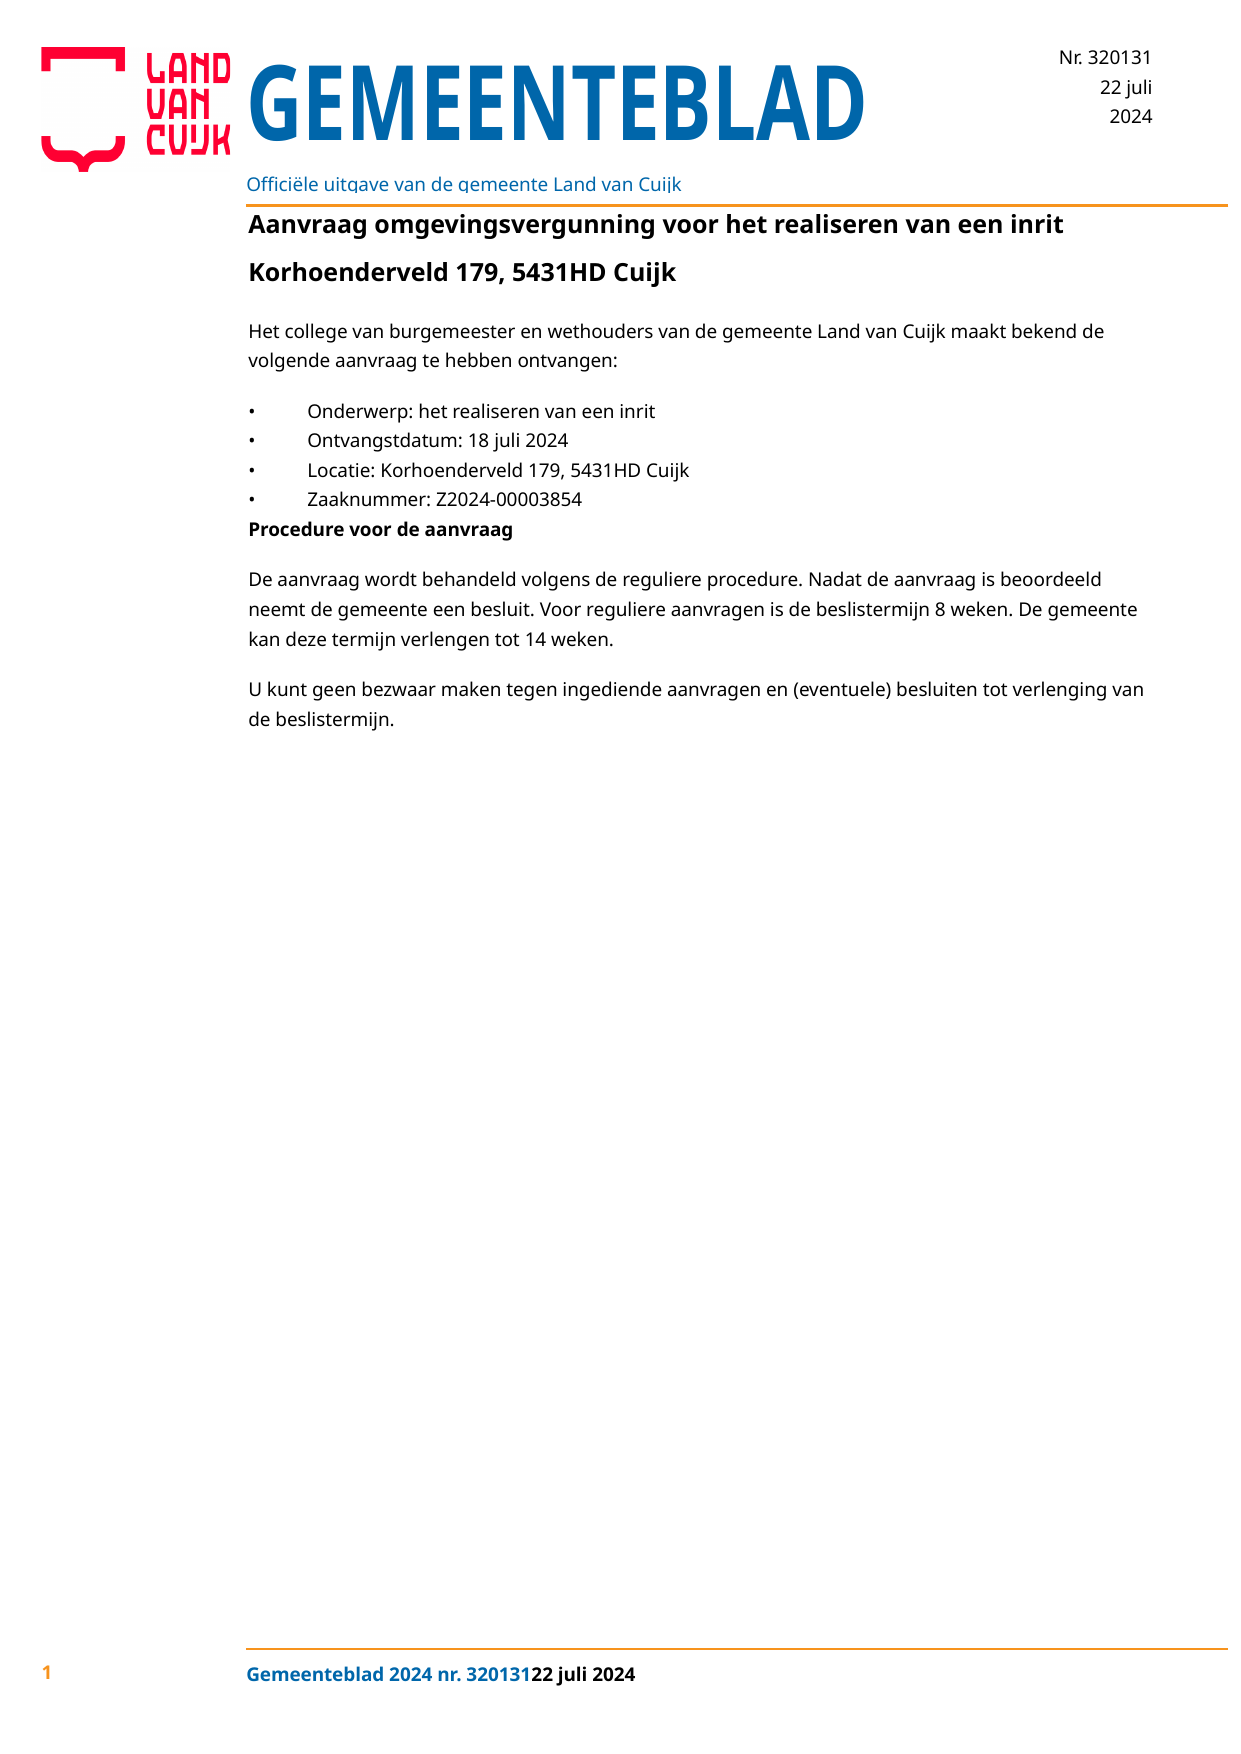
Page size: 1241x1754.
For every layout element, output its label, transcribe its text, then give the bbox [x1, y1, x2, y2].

text U kunt geen bezwaar maken tegen ingediende aanvragen en (eventuele) besluiten tot verlenging van de beslistermijn. [248, 676, 1152, 732]
text Aanvraag omgevingsvergunning voor het realiseren van een inrit Korhoenderveld 179, 5431HD Cuijk [248, 207, 1152, 288]
list Locatie: Korhoenderveld 179, 5431HD Cuijk [248, 457, 1152, 483]
list Onderwerp: het realiseren van een inrit [248, 398, 1152, 424]
list Zaaknummer: Z2024-00003854 [248, 487, 1152, 512]
text Procedure voor de aanvraag [248, 516, 1152, 542]
text Het college van burgemeester en wethouders van de gemeente Land van Cuijk maakt bekend de volgende aanvraag te hebben ontvangen: [248, 318, 1152, 373]
picture [41, 47, 231, 172]
list Ontvangstdatum: 18 juli 2024 [248, 427, 1152, 453]
text De aanvraag wordt behandeld volgens de reguliere procedure. Nadat de aanvraag is beoordeeld neemt de gemeente een besluit. Voor reguliere aanvragen is de beslistermijn 8 weken. De gemeente kan deze termijn verlengen tot 14 weken. [248, 567, 1152, 652]
